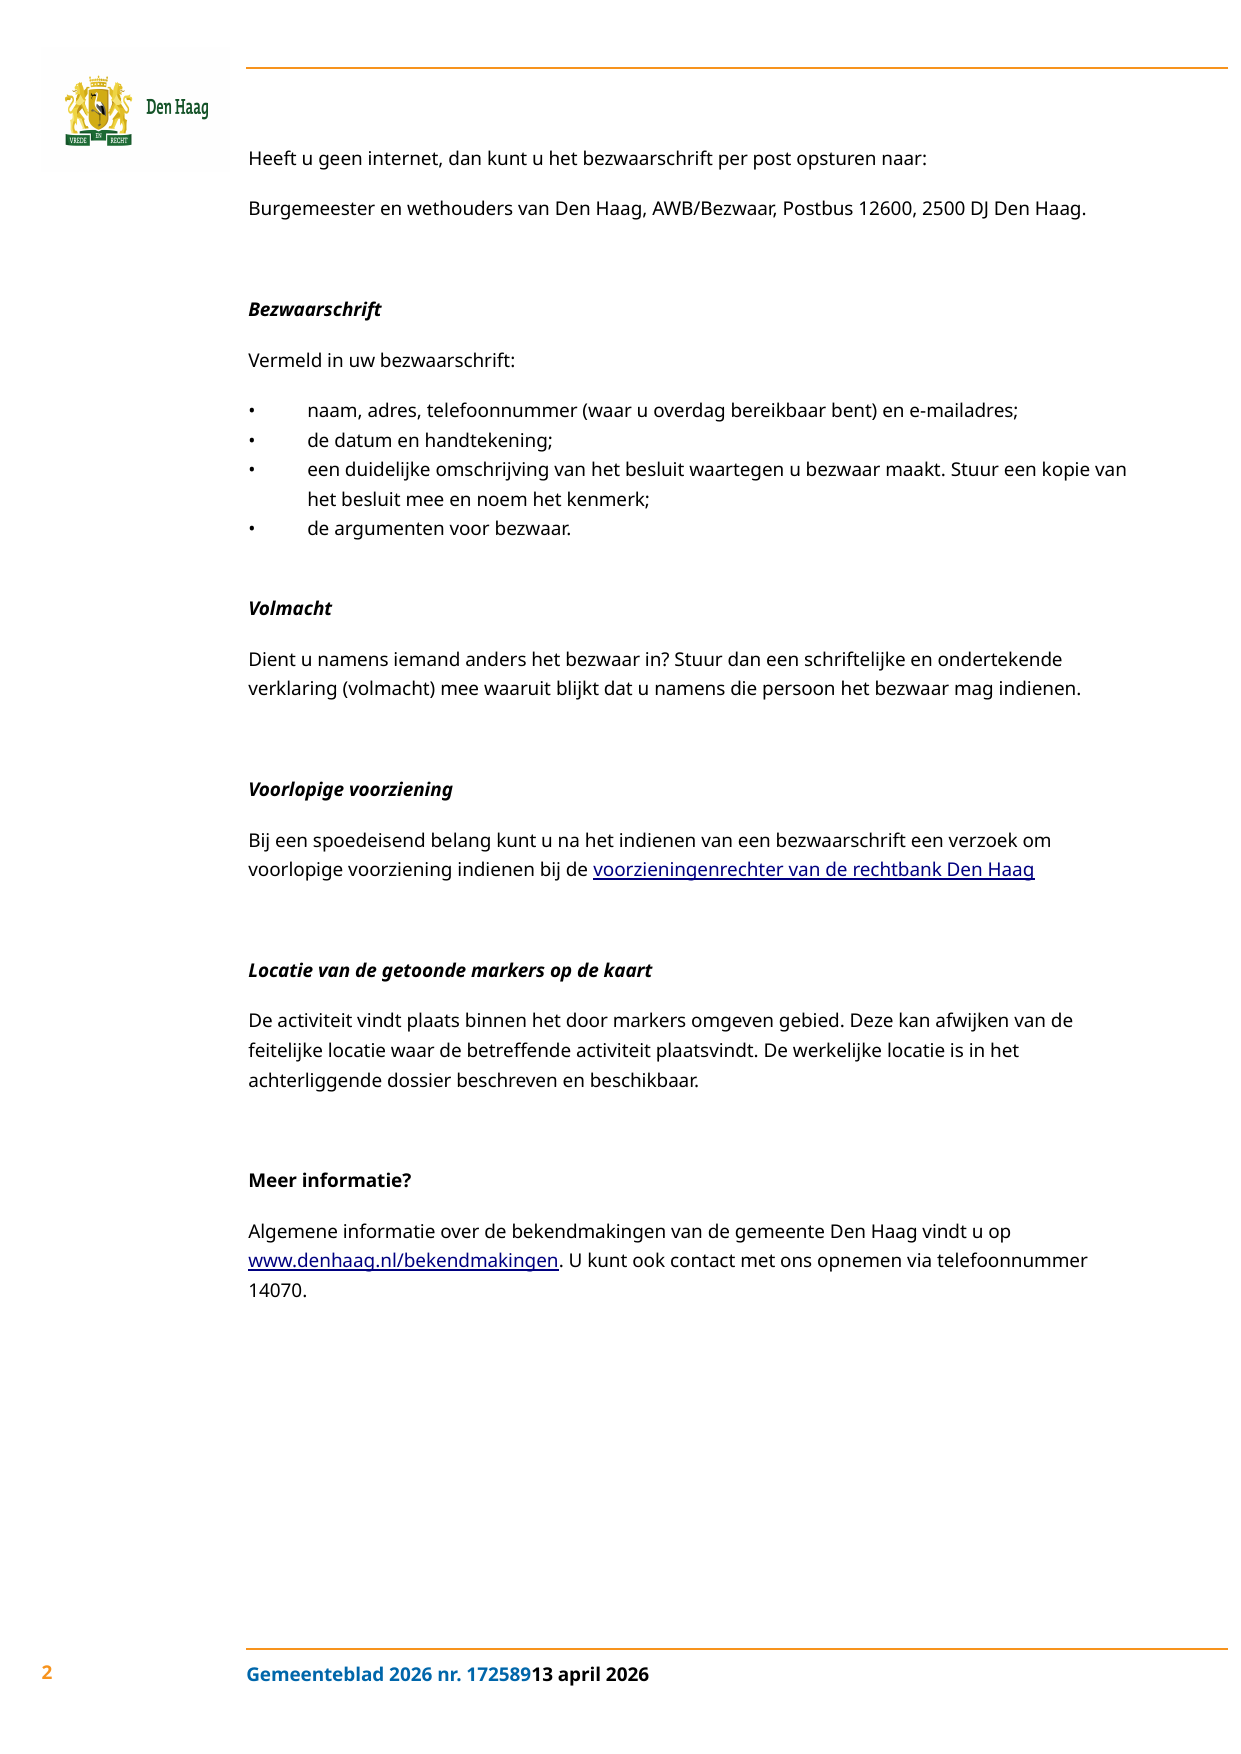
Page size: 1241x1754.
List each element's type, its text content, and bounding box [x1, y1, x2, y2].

text Heeft u geen internet, dan kunt u het bezwaarschrift per post opsturen naar: [248, 145, 1152, 171]
list een duidelijke omschrijving van het besluit waartegen u bezwaar maakt. Stuur een kopie van het besluit mee en noem het kenmerk; [248, 456, 1152, 512]
picture [41, 47, 231, 172]
text De activiteit vindt plaats binnen het door markers omgeven gebied. Deze kan afwijken van de feitelijke locatie waar de betreffende activiteit plaatsvindt. De werkelijke locatie is in het achterliggende dossier beschreven en beschikbaar. [248, 1008, 1152, 1093]
text Locatie van de getoonde markers op de kaart [248, 957, 1152, 983]
text Algemene informatie over de bekendmakingen van de gemeente Den Haag vindt u op www.denhaag.nl/bekendmakingen. U kunt ook contact met ons opnemen via telefoonnummer 14070. [248, 1218, 1152, 1303]
text Volmacht [248, 596, 1152, 621]
text Dient u namens iemand anders het bezwaar in? Stuur dan een schriftelijke en ondertekende verklaring (volmacht) mee waaruit blijkt dat u namens die persoon het bezwaar mag indienen. [248, 646, 1152, 701]
text Vermeld in uw bezwaarschrift: [248, 347, 1152, 373]
list de argumenten voor bezwaar. [248, 516, 1152, 541]
list naam, adres, telefoonnummer (waar u overdag bereikbaar bent) en e-mailadres; [248, 397, 1152, 423]
text Bezwaarschrift [248, 296, 1152, 322]
list de datum en handtekening; [248, 427, 1152, 453]
text Meer informatie? [248, 1168, 1152, 1193]
text Voorlopige voorziening [248, 776, 1152, 802]
text Burgemeester en wethouders van Den Haag, AWB/Bezwaar, Postbus 12600, 2500 DJ Den Haag. [248, 196, 1152, 221]
text Bij een spoedeisend belang kunt u na het indienen van een bezwaarschrift een verzoek om voorlopige voorziening indienen bij de voorzieningenrechter van de rechtbank Den Haag [248, 827, 1152, 882]
